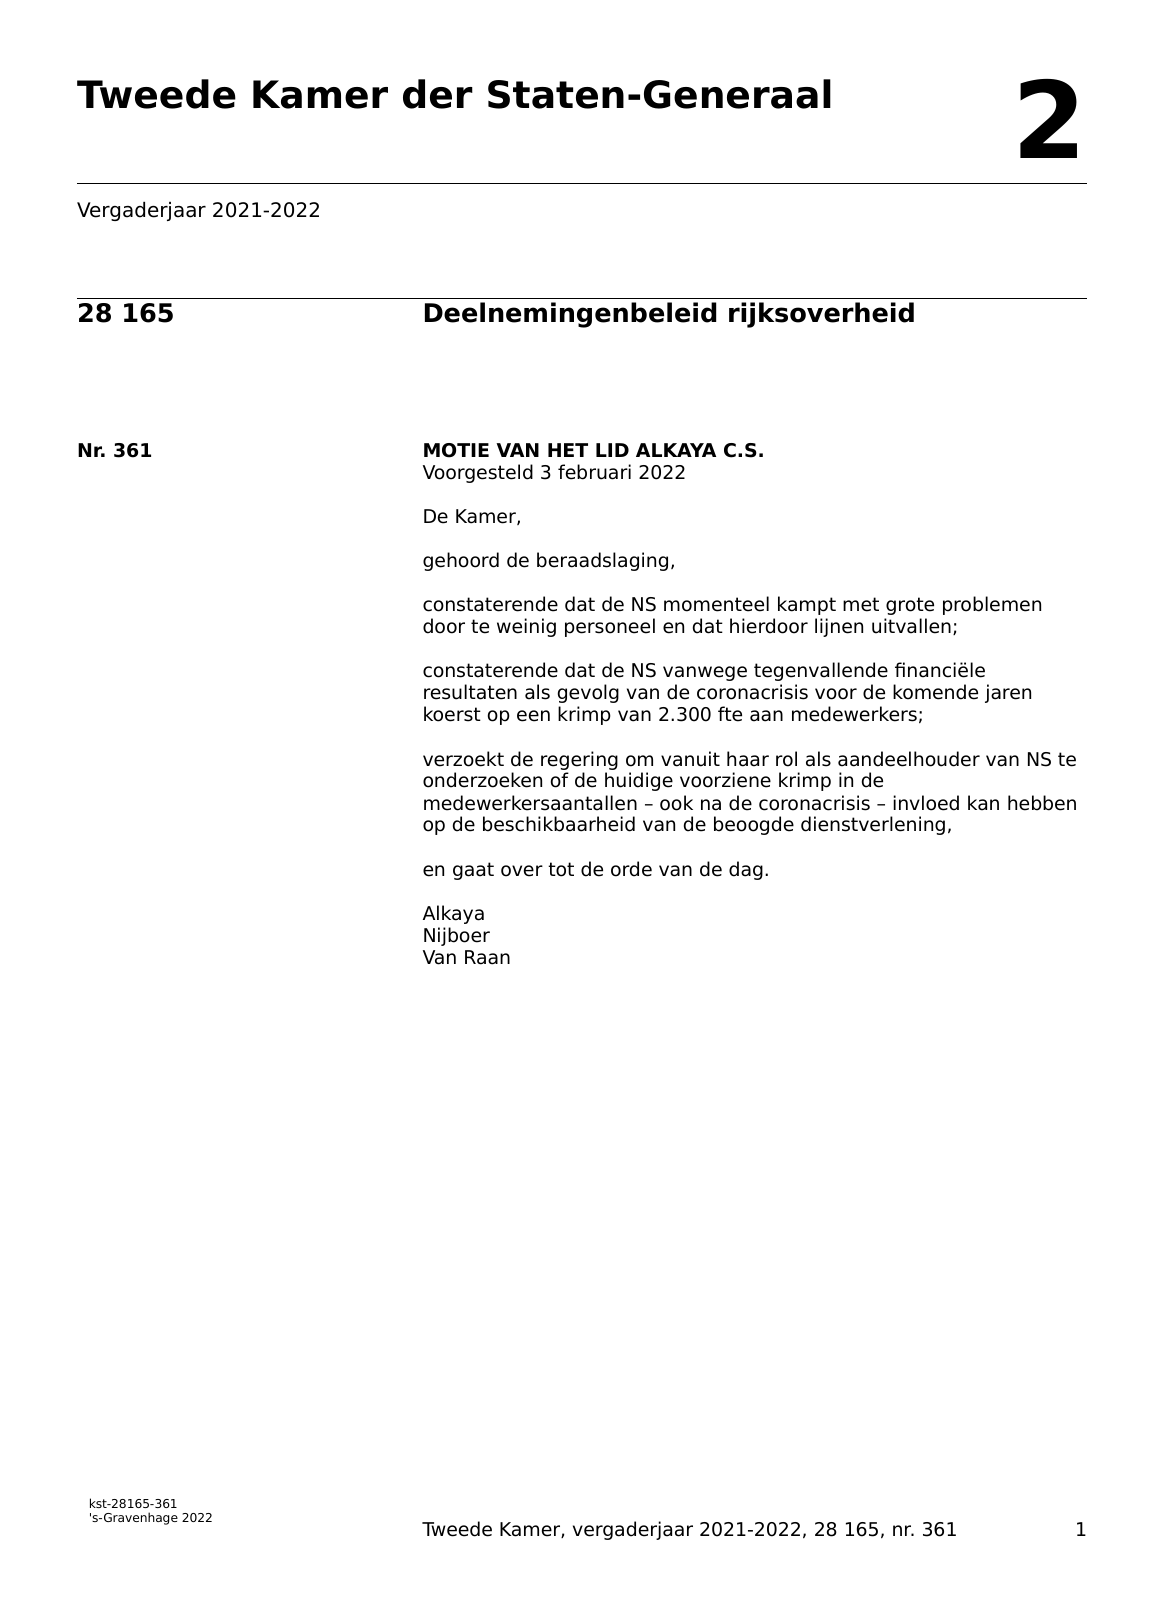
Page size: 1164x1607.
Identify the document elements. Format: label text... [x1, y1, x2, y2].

text 's-Gravenhage 2022 [88, 1511, 323, 1525]
text constaterende dat de NS momenteel kampt met grote problemen door te weinig personeel en dat hierdoor lijnen uitvallen; [422, 594, 1087, 638]
table_header Tweede Kamer der Staten-Generaal [77, 59, 886, 183]
table_header 2 [886, 59, 1087, 183]
subtitle 28 165 Deelnemingenbeleid rijksoverheid [77, 299, 1087, 329]
subtitle Nr. 361 MOTIE VAN HET LID ALKAYA C.S. [77, 440, 1087, 462]
text kst-28165-361 [88, 1497, 323, 1511]
table_cell Vergaderjaar 2021-2022 [77, 184, 1087, 298]
text De Kamer, [422, 506, 1087, 528]
text Nijboer [422, 925, 1087, 947]
text en gaat over tot de orde van de dag. [422, 858, 1087, 881]
text Voorgesteld 3 februari 2022 [422, 462, 1087, 484]
text gehoord de beraadslaging, [422, 550, 1087, 572]
text Van Raan [422, 947, 1087, 969]
text Alkaya [422, 903, 1087, 925]
text verzoekt de regering om vanuit haar rol als aandeelhouder van NS te onderzoeken of de huidige voorziene krimp in de medewerkersaantallen – ook na de coronacrisis – invloed kan hebben op de beschikbaarheid van de beoogde dienstverlening, [422, 748, 1087, 836]
text constaterende dat de NS vanwege tegenvallende financiële resultaten als gevolg van de coronacrisis voor de komende jaren koerst op een krimp van 2.300 fte aan medewerkers; [422, 660, 1087, 726]
